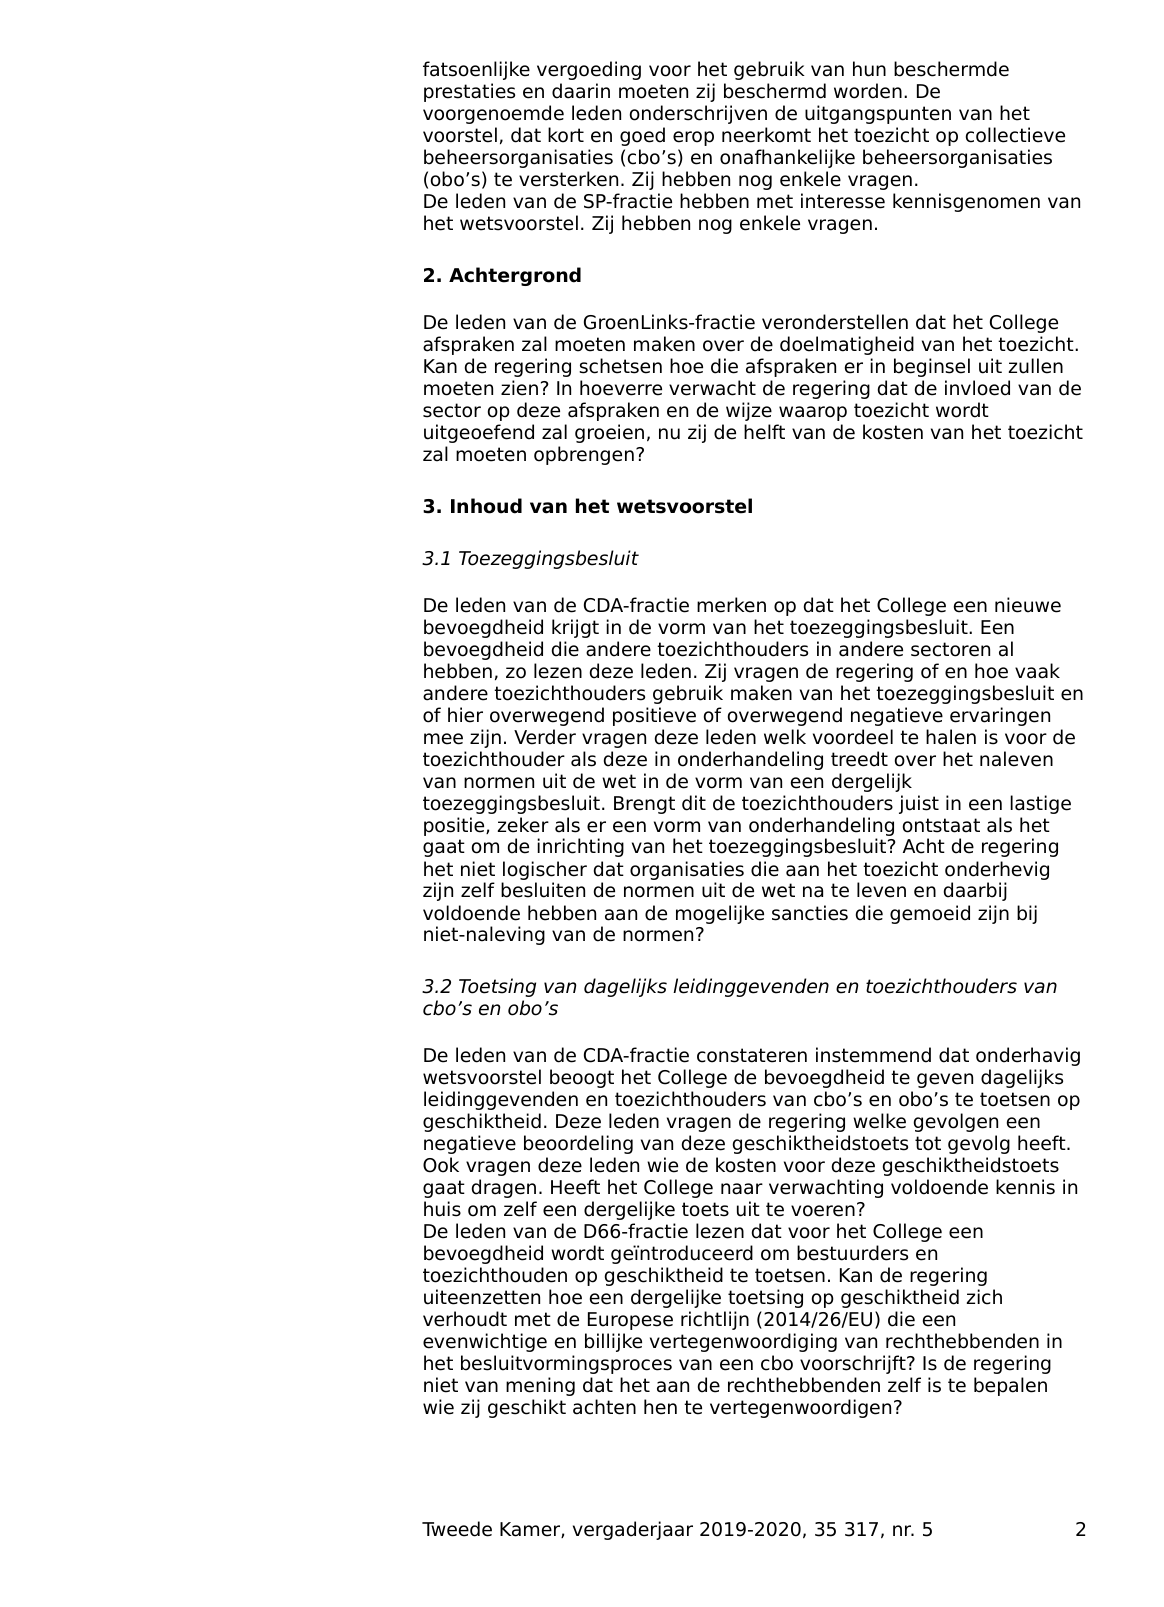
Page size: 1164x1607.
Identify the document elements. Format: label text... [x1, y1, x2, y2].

text fatsoenlijke vergoeding voor het gebruik van hun beschermde prestaties en daarin moeten zij beschermd worden. De voorgenoemde leden onderschrijven de uitgangspunten van het voorstel, dat kort en goed erop neerkomt het toezicht op collectieve beheersorganisaties (cbo’s) en onafhankelijke beheersorganisaties (obo’s) te versterken. Zij hebben nog enkele vragen. [422, 59, 1087, 191]
text De leden van de CDA-fractie merken op dat het College een nieuwe bevoegdheid krijgt in de vorm van het toezeggingsbesluit. Een bevoegdheid die andere toezichthouders in andere sectoren al hebben, zo lezen deze leden. Zij vragen de regering of en hoe vaak andere toezichthouders gebruik maken van het toezeggingsbesluit en of hier overwegend positieve of overwegend negatieve ervaringen mee zijn. Verder vragen deze leden welk voordeel te halen is voor de toezichthouder als deze in onderhandeling treedt over het naleven van normen uit de wet in de vorm van een dergelijk toezeggingsbesluit. Brengt dit de toezichthouders juist in een lastige positie, zeker als er een vorm van onderhandeling ontstaat als het gaat om de inrichting van het toezeggingsbesluit? Acht de regering het niet logischer dat organisaties die aan het toezicht onderhevig zijn zelf besluiten de normen uit de wet na te leven en daarbij voldoende hebben aan de mogelijke sancties die gemoeid zijn bij niet-naleving van de normen? [422, 595, 1087, 946]
subtitle 3.1 Toezeggingsbesluit [422, 548, 1087, 570]
subtitle 2. Achtergrond [422, 265, 1087, 287]
subtitle 3.2 Toetsing van dagelijks leidinggevenden en toezichthouders van cbo’s en obo’s [422, 976, 1087, 1020]
subtitle 3. Inhoud van het wetsvoorstel [422, 496, 1087, 518]
text De leden van de SP-fractie hebben met interesse kennisgenomen van het wetsvoorstel. Zij hebben nog enkele vragen. [422, 191, 1087, 235]
text De leden van de GroenLinks-fractie veronderstellen dat het College afspraken zal moeten maken over de doelmatigheid van het toezicht. Kan de regering schetsen hoe die afspraken er in beginsel uit zullen moeten zien? In hoeverre verwacht de regering dat de invloed van de sector op deze afspraken en de wijze waarop toezicht wordt uitgeoefend zal groeien, nu zij de helft van de kosten van het toezicht zal moeten opbrengen? [422, 312, 1087, 466]
text De leden van de CDA-fractie constateren instemmend dat onderhavig wetsvoorstel beoogt het College de bevoegdheid te geven dagelijks leidinggevenden en toezichthouders van cbo’s en obo’s te toetsen op geschiktheid. Deze leden vragen de regering welke gevolgen een negatieve beoordeling van deze geschiktheidstoets tot gevolg heeft. Ook vragen deze leden wie de kosten voor deze geschiktheidstoets gaat dragen. Heeft het College naar verwachting voldoende kennis in huis om zelf een dergelijke toets uit te voeren? [422, 1045, 1087, 1221]
text De leden van de D66-fractie lezen dat voor het College een bevoegdheid wordt geïntroduceerd om bestuurders en toezichthouden op geschiktheid te toetsen. Kan de regering uiteenzetten hoe een dergelijke toetsing op geschiktheid zich verhoudt met de Europese richtlijn (2014/26/EU) die een evenwichtige en billijke vertegenwoordiging van rechthebbenden in het besluitvormingsproces van een cbo voorschrijft? Is de regering niet van mening dat het aan de rechthebbenden zelf is te bepalen wie zij geschikt achten hen te vertegenwoordigen? [422, 1221, 1087, 1419]
